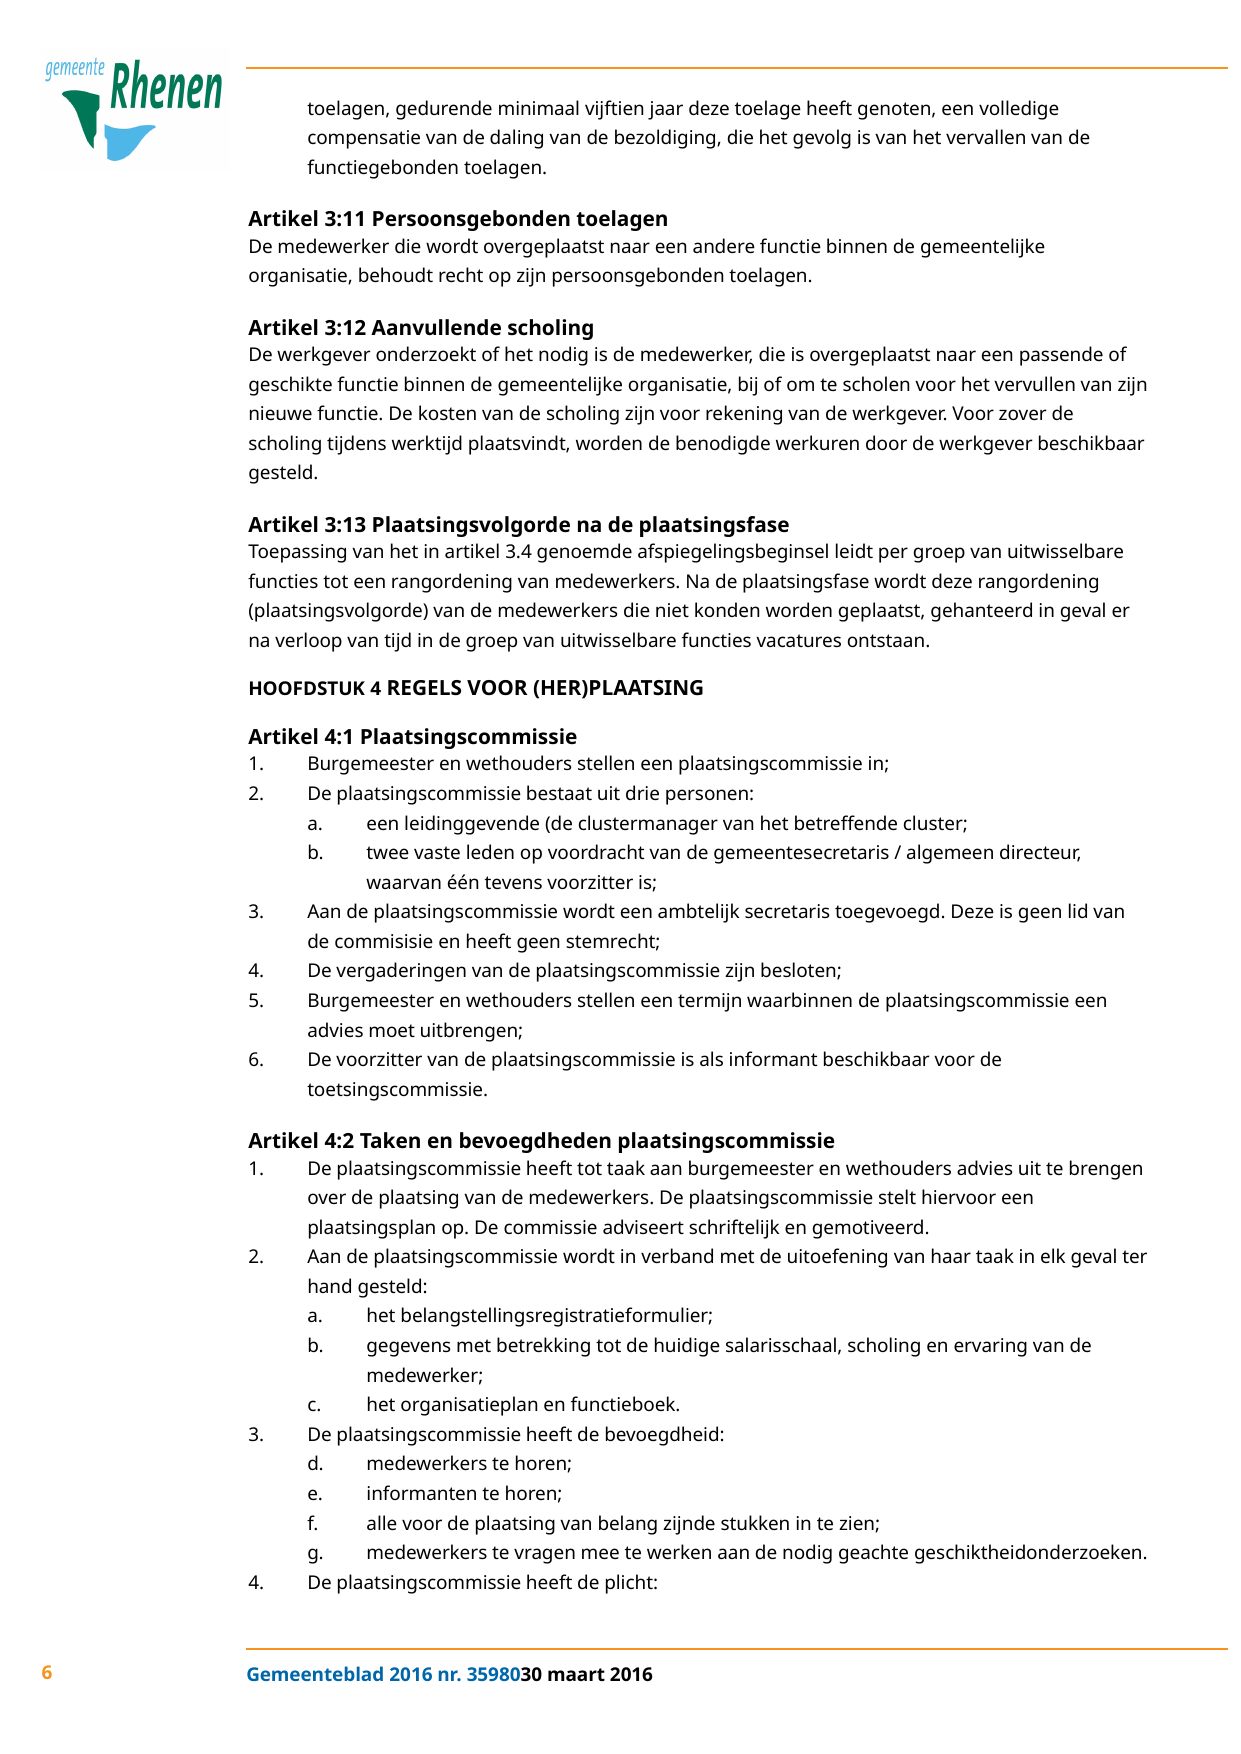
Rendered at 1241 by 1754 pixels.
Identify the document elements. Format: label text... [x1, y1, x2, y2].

text Artikel 3:12 Aanvullende scholing [248, 313, 1152, 341]
list De plaatsingscommissie heeft de bevoegdheid: [248, 1421, 1152, 1447]
list De plaatsingscommissie bestaat uit drie personen: [248, 780, 1152, 806]
list twee vaste leden op voordracht van de gemeentesecretaris / algemeen directeur, waarvan één tevens voorzitter is; [307, 839, 1152, 894]
list medewerkers te horen; [307, 1451, 1152, 1476]
text De medewerker die wordt overgeplaatst naar een andere functie binnen de gemeentelijke organisatie, behoudt recht op zijn persoonsgebonden toelagen. [248, 233, 1152, 288]
text Artikel 4:2 Taken en bevoegdheden plaatsingscommissie [248, 1126, 1152, 1155]
list informanten te horen; [307, 1480, 1152, 1506]
list medewerkers te vragen mee te werken aan de nodig geachte geschiktheidonderzoeken. [307, 1539, 1152, 1565]
text De werkgever onderzoekt of het nodig is de medewerker, die is overgeplaatst naar een passende of geschikte functie binnen de gemeentelijke organisatie, bij of om te scholen voor het vervullen van zijn nieuwe functie. De kosten van de scholing zijn voor rekening van de werkgever. Voor zover de scholing tijdens werktijd plaatsvindt, worden de benodigde werkuren door de werkgever beschikbaar gesteld. [248, 341, 1152, 485]
list alle voor de plaatsing van belang zijnde stukken in te zien; [307, 1510, 1152, 1536]
list Aan de plaatsingscommissie wordt in verband met de uitoefening van haar taak in elk geval ter hand gesteld: [248, 1243, 1152, 1299]
text HOOFDSTUK 4 REGELS VOOR (HER)PLAATSING [248, 673, 1152, 701]
text Artikel 3:11 Persoonsgebonden toelagen [248, 204, 1152, 233]
list De plaatsingscommissie heeft tot taak aan burgemeester en wethouders advies uit te brengen over de plaatsing van de medewerkers. De plaatsingscommissie stelt hiervoor een plaatsingsplan op. De commissie adviseert schriftelijk en gemotiveerd. [248, 1155, 1152, 1240]
list het belangstellingsregistratieformulier; [307, 1303, 1152, 1328]
picture [41, 47, 231, 172]
list een leidinggevende (de clustermanager van het betreffende cluster; [307, 810, 1152, 835]
list De voorzitter van de plaatsingscommissie is als informant beschikbaar voor de toetsingscommissie. [248, 1046, 1152, 1102]
list toelagen, gedurende minimaal vijftien jaar deze toelage heeft genoten, een volledige compensatie van de daling van de bezoldiging, die het gevolg is van het vervallen van de functiegebonden toelagen. [248, 95, 1152, 180]
list gegevens met betrekking tot de huidige salarisschaal, scholing en ervaring van de medewerker; [307, 1332, 1152, 1388]
text Artikel 3:13 Plaatsingsvolgorde na de plaatsingsfase [248, 510, 1152, 538]
list het organisatieplan en functieboek. [307, 1391, 1152, 1417]
list De vergaderingen van de plaatsingscommissie zijn besloten; [248, 958, 1152, 983]
list De plaatsingscommissie heeft de plicht: [248, 1569, 1152, 1595]
list Aan de plaatsingscommissie wordt een ambtelijk secretaris toegevoegd. Deze is geen lid van de commisisie en heeft geen stemrecht; [248, 898, 1152, 954]
text Toepassing van het in artikel 3.4 genoemde afspiegelingsbeginsel leidt per groep van uitwisselbare functies tot een rangordening van medewerkers. Na de plaatsingsfase wordt deze rangordening (plaatsingsvolgorde) van de medewerkers die niet konden worden geplaatst, gehanteerd in geval er na verloop van tijd in de groep van uitwisselbare functies vacatures ontstaan. [248, 538, 1152, 653]
list Burgemeester en wethouders stellen een termijn waarbinnen de plaatsingscommissie een advies moet uitbrengen; [248, 987, 1152, 1042]
text Artikel 4:1 Plaatsingscommissie [248, 722, 1152, 751]
list Burgemeester en wethouders stellen een plaatsingscommissie in; [248, 751, 1152, 776]
